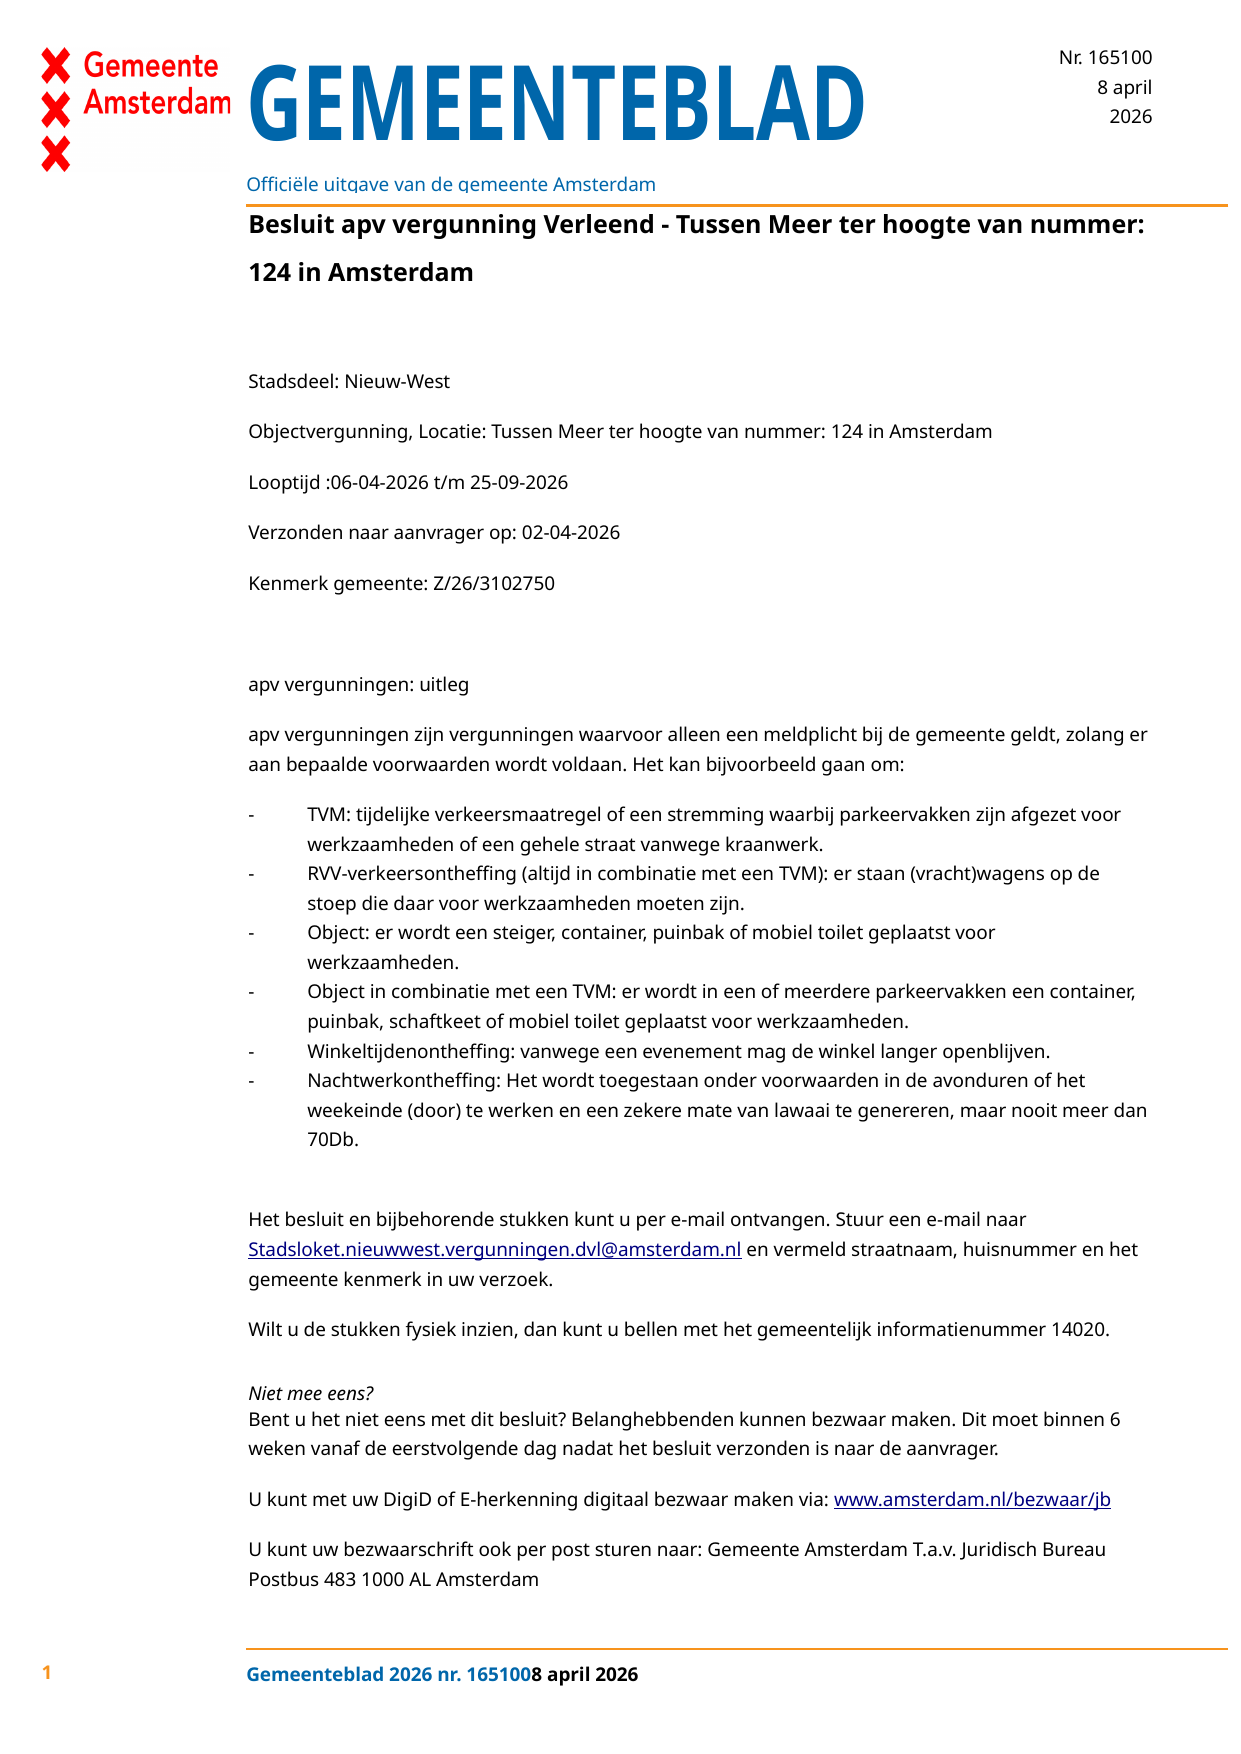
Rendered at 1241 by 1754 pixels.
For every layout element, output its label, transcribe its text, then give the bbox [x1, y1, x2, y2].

list Winkeltijdenontheffing: vanwege een evenement mag de winkel langer openblijven. [248, 1038, 1152, 1064]
text Verzonden naar aanvrager op: 02-04-2026 [248, 519, 1152, 545]
text Bent u het niet eens met dit besluit? Belanghebbenden kunnen bezwaar maken. Dit moet binnen 6 weken vanaf de eerstvolgende dag nadat het besluit verzonden is naar de aanvrager. [248, 1406, 1152, 1461]
text apv vergunningen: uitleg [248, 671, 1152, 697]
text Besluit apv vergunning Verleend - Tussen Meer ter hoogte van nummer: 124 in Amsterdam [248, 207, 1152, 288]
text Het besluit en bijbehorende stukken kunt u per e-mail ontvangen. Stuur een e-mail naar Stadsloket.nieuwwest.vergunningen.dvl@amsterdam.nl en vermeld straatnaam, huisnummer en het gemeente kenmerk in uw verzoek. [248, 1207, 1152, 1292]
text Stadsdeel: Nieuw-West [248, 368, 1152, 394]
list Object: er wordt een steiger, container, puinbak of mobiel toilet geplaatst voor werkzaamheden. [248, 919, 1152, 975]
list Nachtwerkontheffing: Het wordt toegestaan onder voorwaarden in de avonduren of het weekeinde (door) te werken en een zekere mate van lawaai te genereren, maar nooit meer dan 70Db. [248, 1067, 1152, 1152]
picture [41, 47, 231, 172]
text Looptijd :06-04-2026 t/m 25-09-2026 [248, 469, 1152, 495]
list Object in combinatie met een TVM: er wordt in een of meerdere parkeervakken een container, puinbak, schaftkeet of mobiel toilet geplaatst voor werkzaamheden. [248, 979, 1152, 1034]
text Kenmerk gemeente: Z/26/3102750 [248, 570, 1152, 596]
text Wilt u de stukken fysiek inzien, dan kunt u bellen met het gemeentelijk informatienummer 14020. [248, 1316, 1152, 1342]
text Objectvergunning, Locatie: Tussen Meer ter hoogte van nummer: 124 in Amsterdam [248, 419, 1152, 444]
text apv vergunningen zijn vergunningen waarvoor alleen een meldplicht bij de gemeente geldt, zolang er aan bepaalde voorwaarden wordt voldaan. Het kan bijvoorbeeld gaan om: [248, 721, 1152, 777]
list TVM: tijdelijke verkeersmaatregel of een stremming waarbij parkeervakken zijn afgezet voor werkzaamheden of een gehele straat vanwege kraanwerk. [248, 801, 1152, 857]
text U kunt met uw DigiD of E-herkenning digitaal bezwaar maken via: www.amsterdam.nl/bezwaar/jb [248, 1486, 1152, 1512]
text U kunt uw bezwaarschrift ook per post sturen naar: Gemeente Amsterdam T.a.v. Juridisch Bureau Postbus 483 1000 AL Amsterdam [248, 1536, 1152, 1592]
text Niet mee eens? [248, 1380, 1152, 1406]
list RVV-verkeersontheffing (altijd in combinatie met een TVM): er staan (vracht)wagens op de stoep die daar voor werkzaamheden moeten zijn. [248, 860, 1152, 916]
